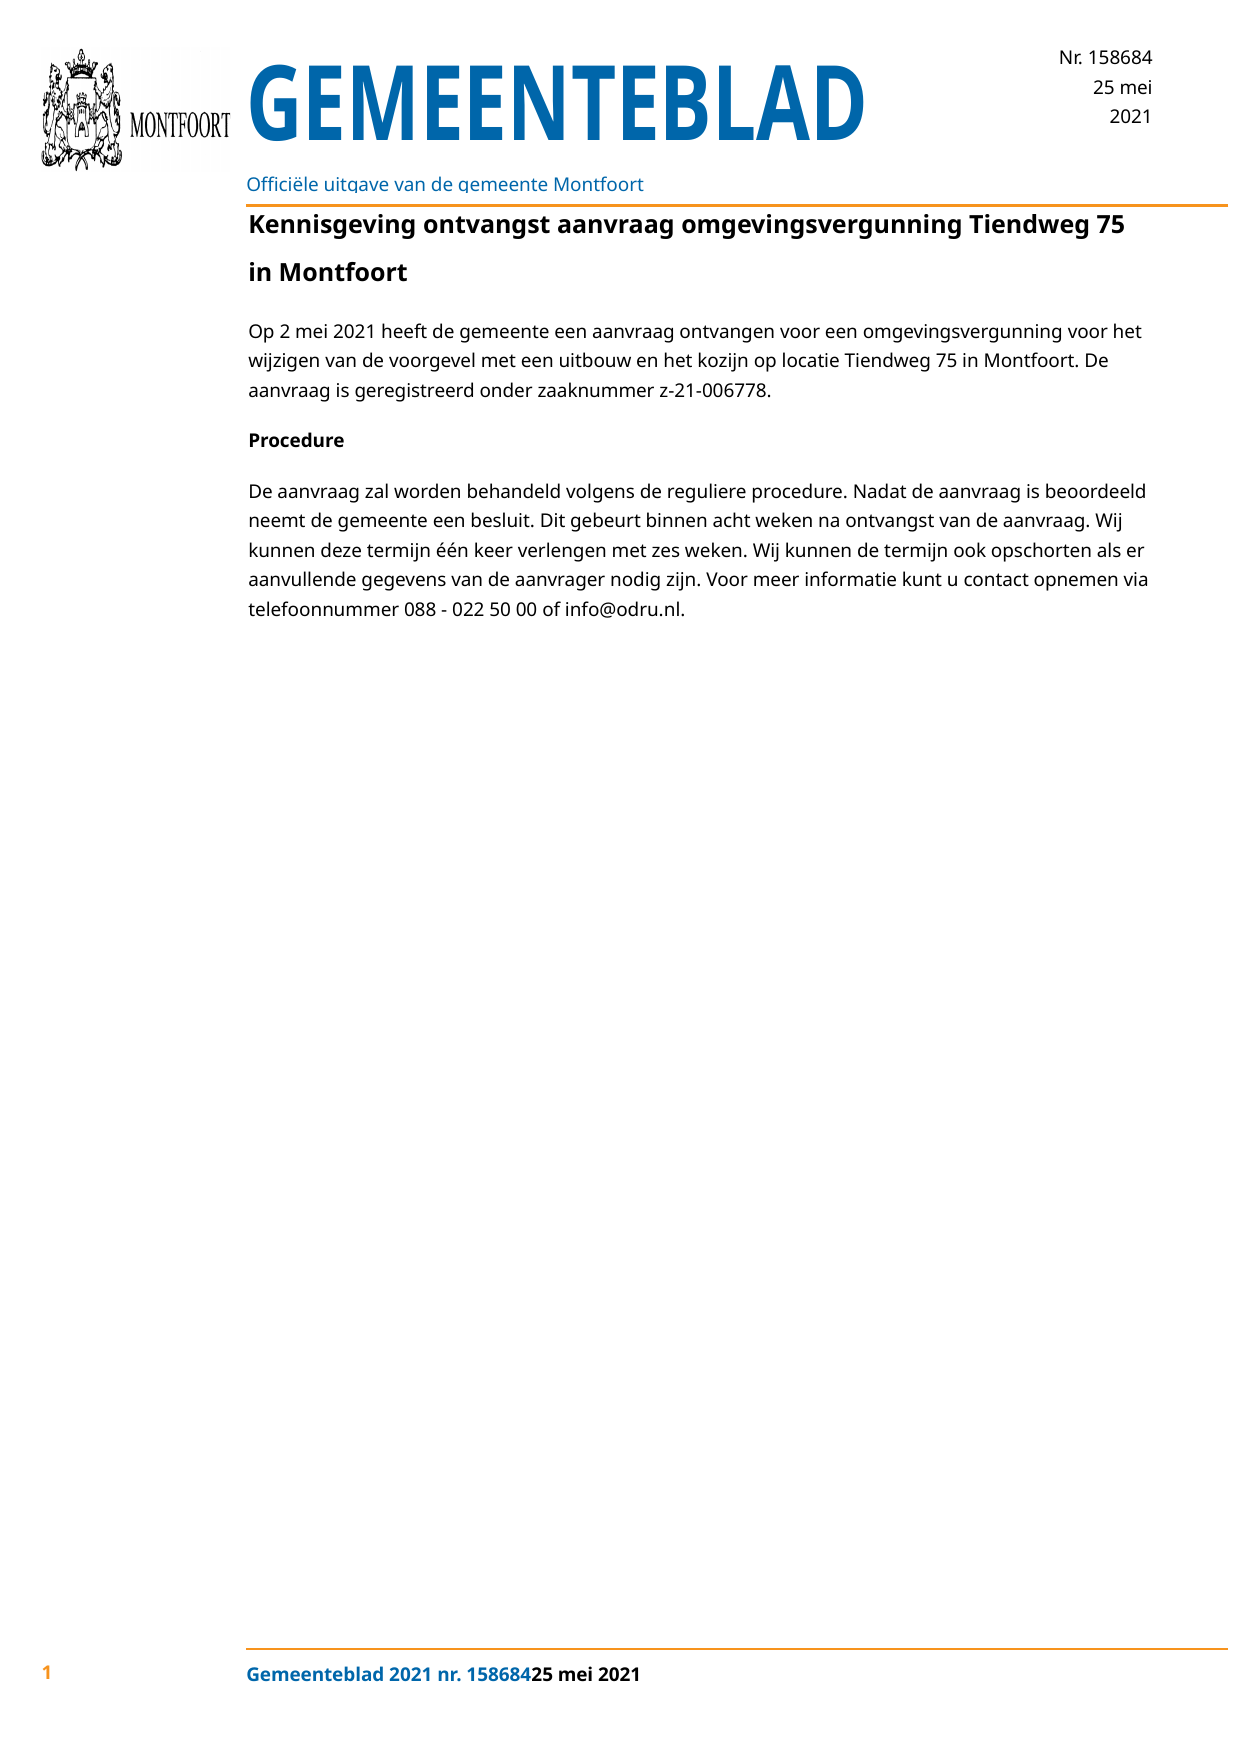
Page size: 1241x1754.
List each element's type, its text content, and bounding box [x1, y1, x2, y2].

picture [41, 47, 231, 172]
text Kennisgeving ontvangst aanvraag omgevingsvergunning Tiendweg 75 in Montfoort [248, 207, 1152, 288]
text Op 2 mei 2021 heeft de gemeente een aanvraag ontvangen voor een omgevingsvergunning voor het wijzigen van de voorgevel met een uitbouw en het kozijn op locatie Tiendweg 75 in Montfoort. De aanvraag is geregistreerd onder zaaknummer z-21-006778. [248, 318, 1152, 403]
text De aanvraag zal worden behandeld volgens de reguliere procedure. Nadat de aanvraag is beoordeeld neemt de gemeente een besluit. Dit gebeurt binnen acht weken na ontvangst van de aanvraag. Wij kunnen deze termijn één keer verlengen met zes weken. Wij kunnen de termijn ook opschorten als er aanvullende gegevens van de aanvrager nodig zijn. Voor meer informatie kunt u contact opnemen via telefoonnummer 088 - 022 50 00 of info@odru.nl. [248, 478, 1152, 622]
text Procedure [248, 427, 1152, 453]
